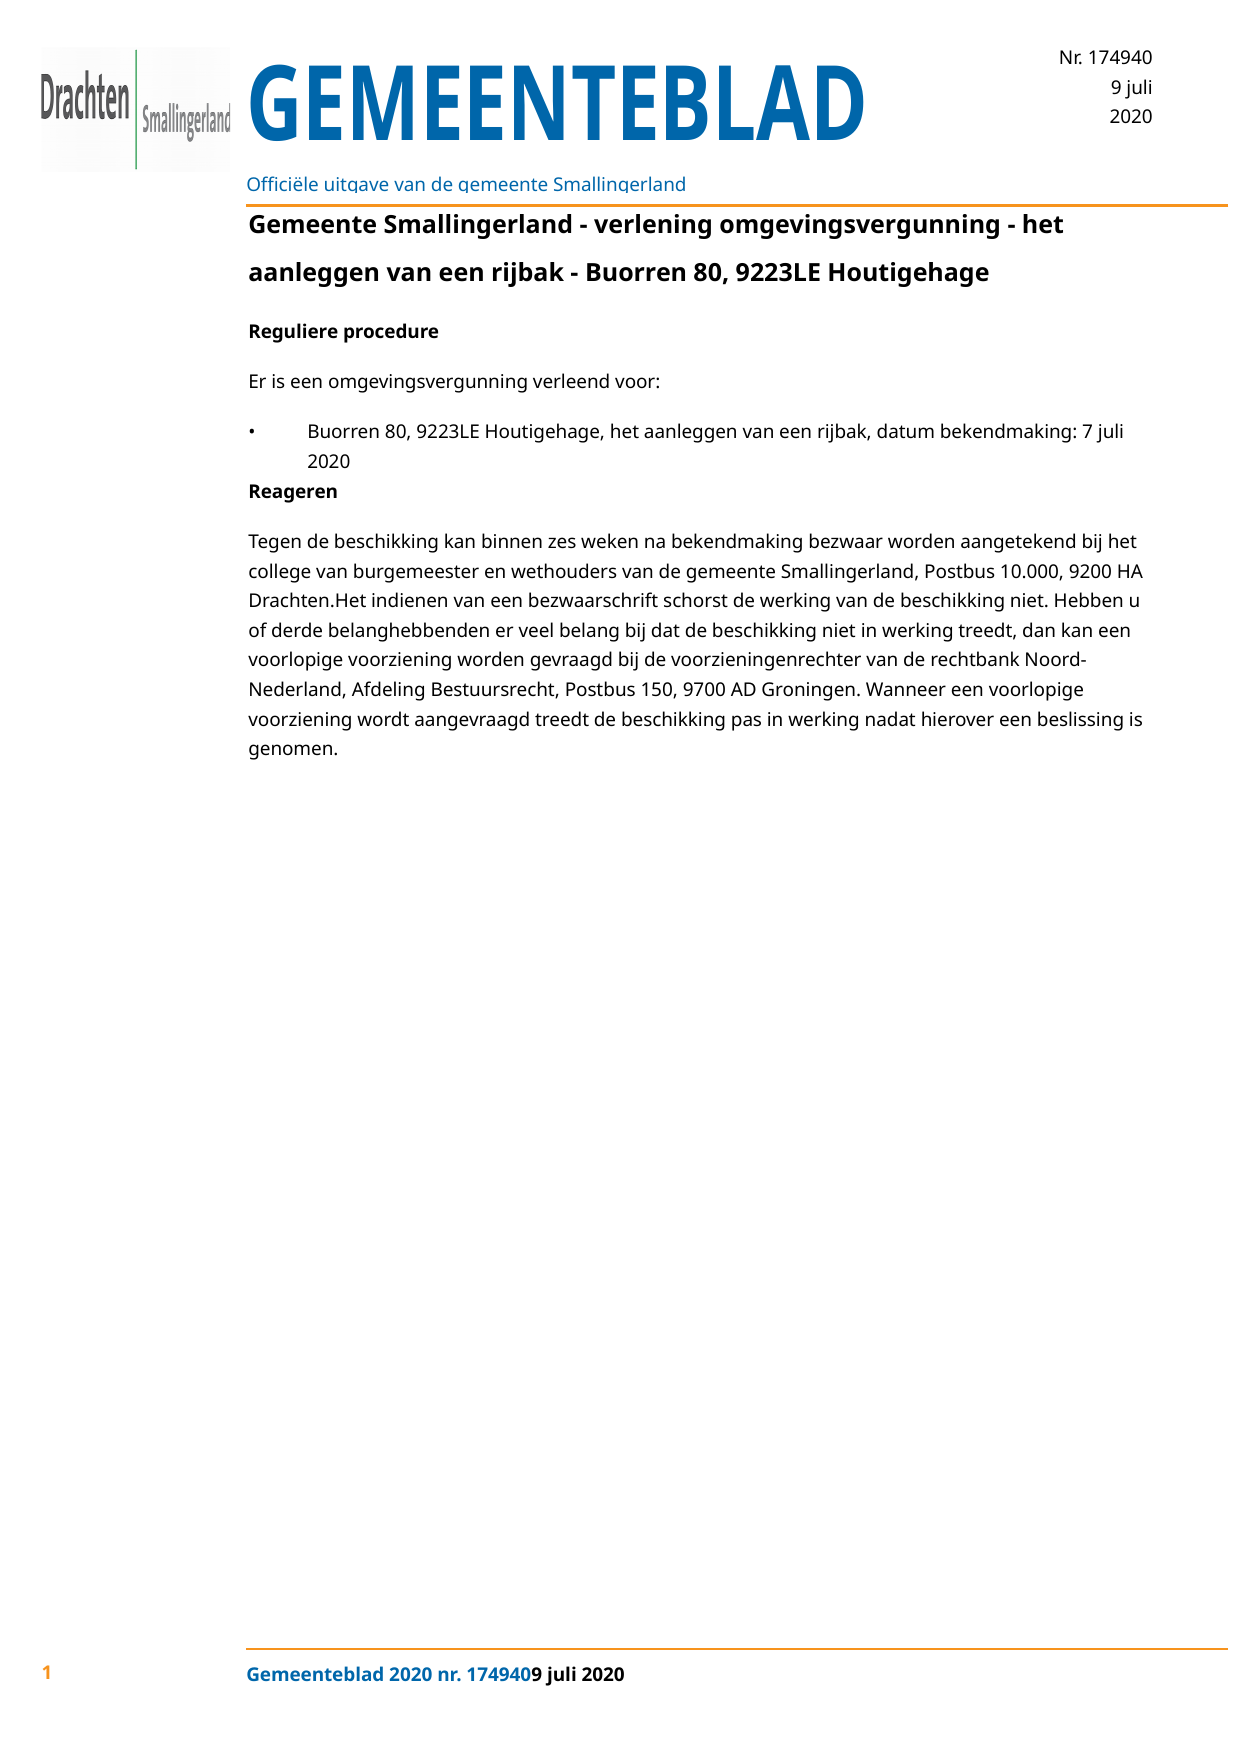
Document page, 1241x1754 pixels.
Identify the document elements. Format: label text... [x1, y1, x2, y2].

text Reageren [248, 478, 1152, 504]
picture [41, 47, 231, 172]
text Gemeente Smallingerland - verlening omgevingsvergunning - het aanleggen van een rijbak - Buorren 80, 9223LE Houtigehage [248, 207, 1152, 288]
list Buorren 80, 9223LE Houtigehage, het aanleggen van een rijbak, datum bekendmaking: 7 juli 2020 [248, 419, 1152, 474]
text Reguliere procedure [248, 318, 1152, 344]
text Er is een omgevingsvergunning verleend voor: [248, 368, 1152, 394]
text Tegen de beschikking kan binnen zes weken na bekendmaking bezwaar worden aangetekend bij het college van burgemeester en wethouders van de gemeente Smallingerland, Postbus 10.000, 9200 HA Drachten.Het indienen van een bezwaarschrift schorst de werking van de beschikking niet. Hebben u of derde belanghebbenden er veel belang bij dat de beschikking niet in werking treedt, dan kan een voorlopige voorziening worden gevraagd bij de voorzieningenrechter van de rechtbank Noord-Nederland, Afdeling Bestuursrecht, Postbus 150, 9700 AD Groningen. Wanneer een voorlopige voorziening wordt aangevraagd treedt de beschikking pas in werking nadat hierover een beslissing is genomen. [248, 528, 1152, 761]
